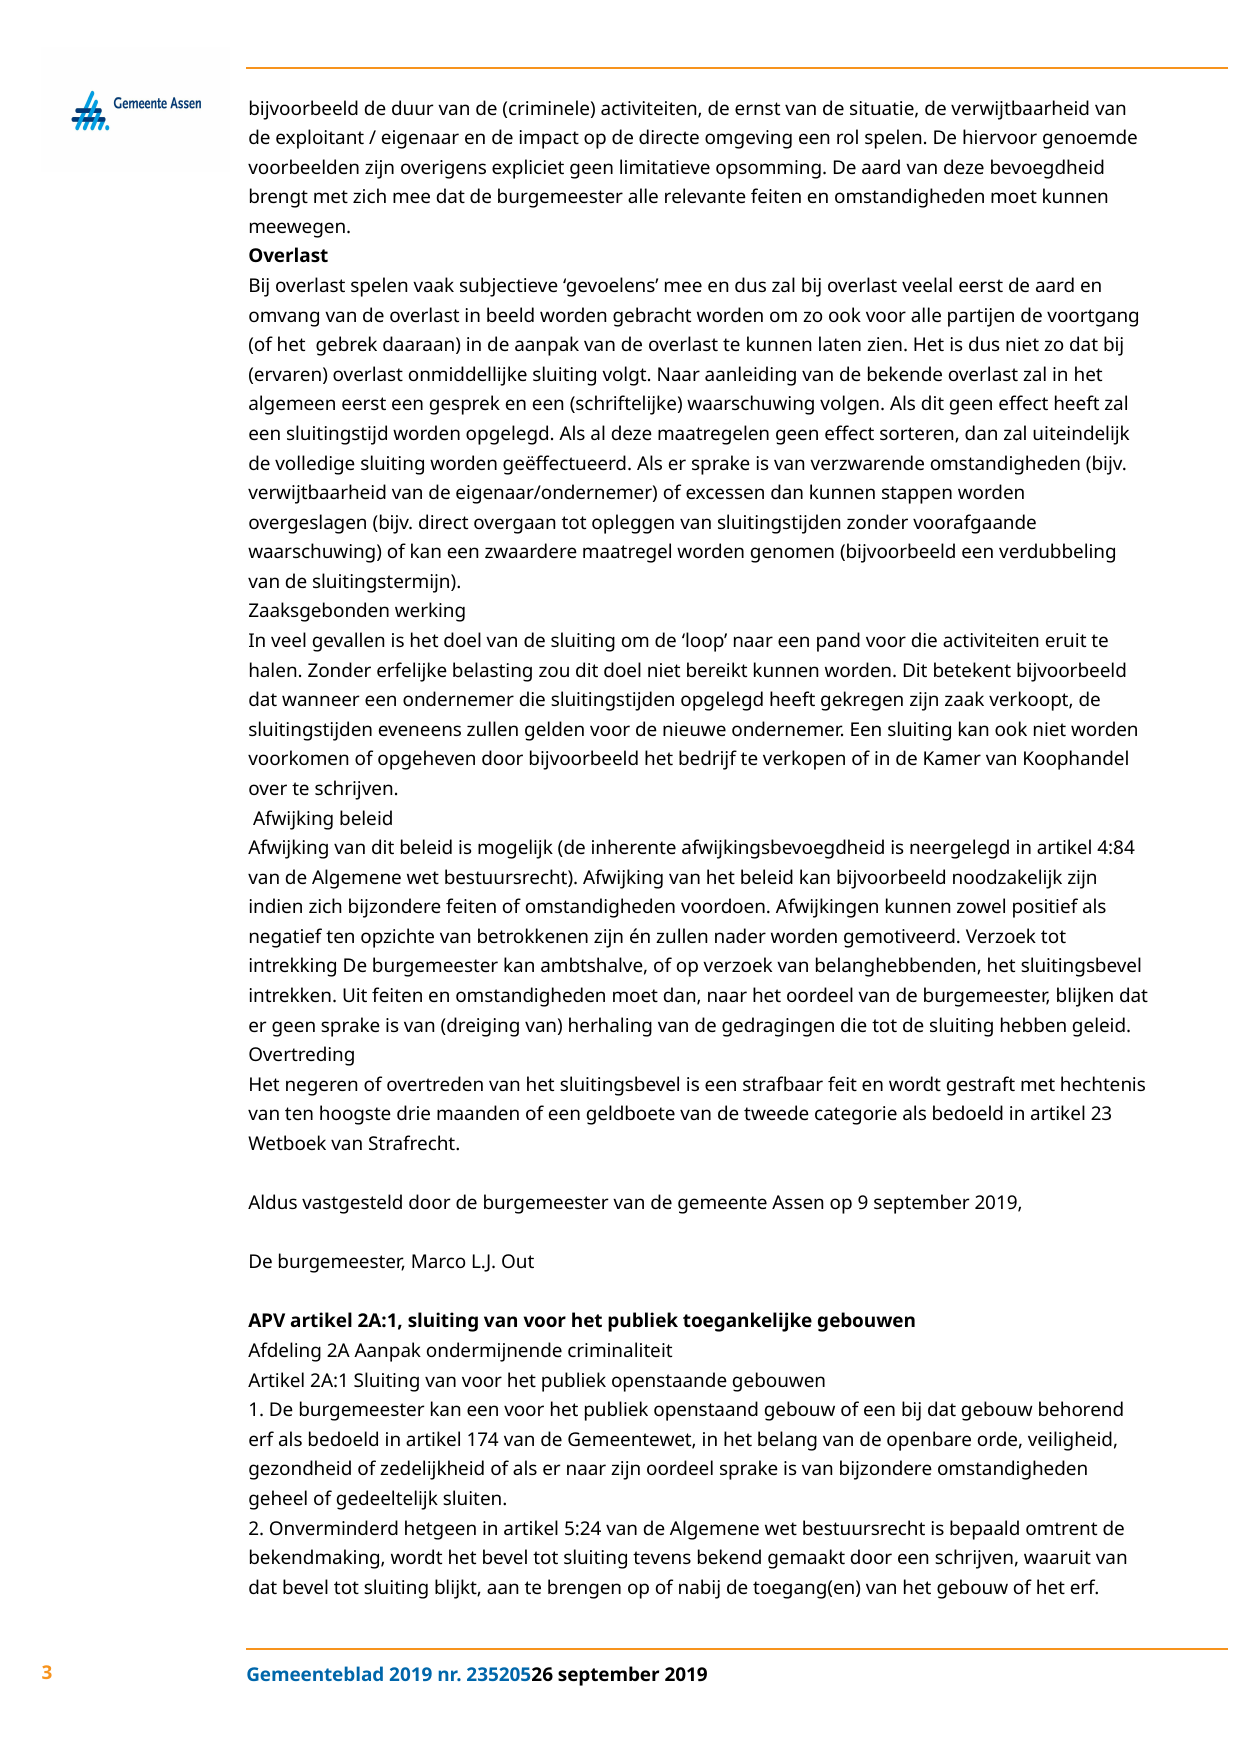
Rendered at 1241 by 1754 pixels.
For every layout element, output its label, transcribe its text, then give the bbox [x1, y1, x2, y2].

text De burgemeester, Marco L.J. Out [248, 1248, 1152, 1274]
text In veel gevallen is het doel van de sluiting om de ‘loop’ naar een pand voor die activiteiten eruit te halen. Zonder erfelijke belasting zou dit doel niet bereikt kunnen worden. Dit betekent bijvoorbeeld dat wanneer een ondernemer die sluitingstijden opgelegd heeft gekregen zijn zaak verkoopt, de sluitingstijden eveneens zullen gelden voor de nieuwe ondernemer. Een sluiting kan ook niet worden voorkomen of opgeheven door bijvoorbeeld het bedrijf te verkopen of in de Kamer van Koophandel over te schrijven. [248, 627, 1152, 801]
text APV artikel 2A:1, sluiting van voor het publiek toegankelijke gebouwen [248, 1308, 1152, 1333]
text Afwijking beleid [248, 805, 1152, 831]
text Overtreding [248, 1041, 1152, 1067]
text Overlast [248, 243, 1152, 268]
text 1. De burgemeester kan een voor het publiek openstaand gebouw of een bij dat gebouw behorend erf als bedoeld in artikel 174 van de Gemeentewet, in het belang van de openbare orde, veiligheid, gezondheid of zedelijkheid of als er naar zijn oordeel sprake is van bijzondere omstandigheden geheel of gedeeltelijk sluiten. [248, 1396, 1152, 1511]
text Zaaksgebonden werking [248, 598, 1152, 623]
text 2. Onverminderd hetgeen in artikel 5:24 van de Algemene wet bestuursrecht is bepaald omtrent de bekendmaking, wordt het bevel tot sluiting tevens bekend gemaakt door een schrijven, waaruit van dat bevel tot sluiting blijkt, aan te brengen op of nabij de toegang(en) van het gebouw of het erf. [248, 1515, 1152, 1600]
text Afdeling 2A Aanpak ondermijnende criminaliteit [248, 1337, 1152, 1363]
text Het negeren of overtreden van het sluitingsbevel is een strafbaar feit en wordt gestraft met hechtenis van ten hoogste drie maanden of een geldboete van de tweede categorie als bedoeld in artikel 23 Wetboek van Strafrecht. [248, 1071, 1152, 1156]
text Afwijking van dit beleid is mogelijk (de inherente afwijkingsbevoegdheid is neergelegd in artikel 4:84 van de Algemene wet bestuursrecht). Afwijking van het beleid kan bijvoorbeeld noodzakelijk zijn indien zich bijzondere feiten of omstandigheden voordoen. Afwijkingen kunnen zowel positief als negatief ten opzichte van betrokkenen zijn én zullen nader worden gemotiveerd. Verzoek tot intrekking De burgemeester kan ambtshalve, of op verzoek van belanghebbenden, het sluitingsbevel intrekken. Uit feiten en omstandigheden moet dan, naar het oordeel van de burgemeester, blijken dat er geen sprake is van (dreiging van) herhaling van de gedragingen die tot de sluiting hebben geleid. [248, 834, 1152, 1038]
text Bij overlast spelen vaak subjectieve ‘gevoelens’ mee en dus zal bij overlast veelal eerst de aard en omvang van de overlast in beeld worden gebracht worden om zo ook voor alle partijen de voortgang (of het gebrek daaraan) in de aanpak van de overlast te kunnen laten zien. Het is dus niet zo dat bij (ervaren) overlast onmiddellijke sluiting volgt. Naar aanleiding van de bekende overlast zal in het algemeen eerst een gesprek en een (schriftelijke) waarschuwing volgen. Als dit geen effect heeft zal een sluitingstijd worden opgelegd. Als al deze maatregelen geen effect sorteren, dan zal uiteindelijk de volledige sluiting worden geëffectueerd. Als er sprake is van verzwarende omstandigheden (bijv. verwijtbaarheid van de eigenaar/ondernemer) of excessen dan kunnen stappen worden overgeslagen (bijv. direct overgaan tot opleggen van sluitingstijden zonder voorafgaande waarschuwing) of kan een zwaardere maatregel worden genomen (bijvoorbeeld een verdubbeling van de sluitingstermijn). [248, 272, 1152, 594]
text Artikel 2A:1 Sluiting van voor het publiek openstaande gebouwen [248, 1367, 1152, 1393]
picture [41, 47, 231, 172]
text Aldus vastgesteld door de burgemeester van de gemeente Assen op 9 september 2019, [248, 1189, 1152, 1215]
text bijvoorbeeld de duur van de (criminele) activiteiten, de ernst van de situatie, de verwijtbaarheid van de exploitant / eigenaar en de impact op de directe omgeving een rol spelen. De hiervoor genoemde voorbeelden zijn overigens expliciet geen limitatieve opsomming. De aard van deze bevoegdheid brengt met zich mee dat de burgemeester alle relevante feiten en omstandigheden moet kunnen meewegen. [248, 95, 1152, 239]
